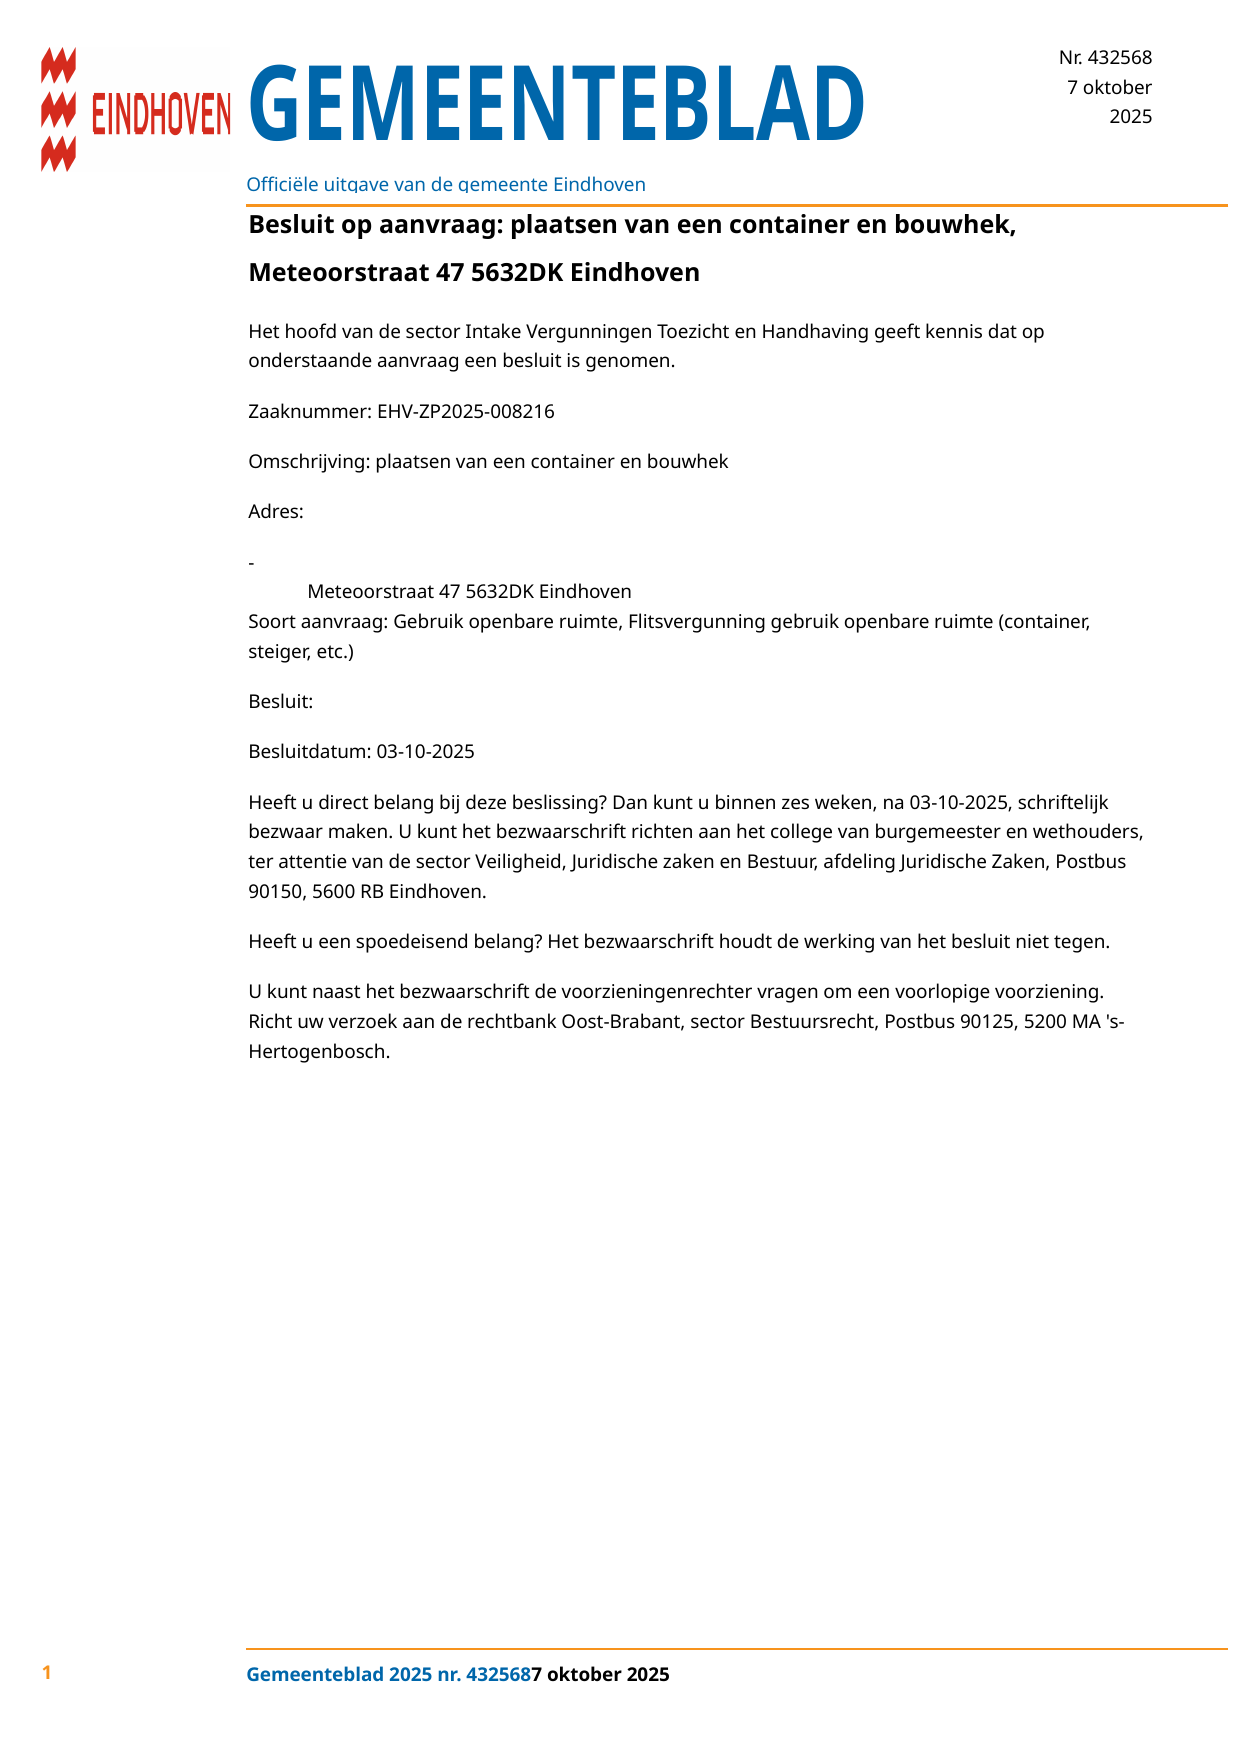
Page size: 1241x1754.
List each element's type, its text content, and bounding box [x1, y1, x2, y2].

text U kunt naast het bezwaarschrift de voorzieningenrechter vragen om een voorlopige voorziening. Richt uw verzoek aan de rechtbank Oost-Brabant, sector Bestuursrecht, Postbus 90125, 5200 MA 's-Hertogenbosch. [248, 979, 1152, 1064]
text Heeft u een spoedeisend belang? Het bezwaarschrift houdt de werking van het besluit niet tegen. [248, 928, 1152, 954]
text Omschrijving: plaatsen van een container en bouwhek [248, 448, 1152, 474]
text Besluit: [248, 688, 1152, 714]
text Besluitdatum: 03-10-2025 [248, 739, 1152, 764]
list Meteoorstraat 47 5632DK Eindhoven [248, 579, 1152, 604]
text Soort aanvraag: Gebruik openbare ruimte, Flitsvergunning gebruik openbare ruimte (container, steiger, etc.) [248, 608, 1152, 664]
picture [41, 47, 231, 172]
text Het hoofd van de sector Intake Vergunningen Toezicht en Handhaving geeft kennis dat op onderstaande aanvraag een besluit is genomen. [248, 318, 1152, 373]
text Adres: [248, 499, 1152, 524]
text Heeft u direct belang bij deze beslissing? Dan kunt u binnen zes weken, na 03-10-2025, schriftelijk bezwaar maken. U kunt het bezwaarschrift richten aan het college van burgemeester en wethouders, ter attentie van de sector Veiligheid, Juridische zaken en Bestuur, afdeling Juridische Zaken, Postbus 90150, 5600 RB Eindhoven. [248, 789, 1152, 904]
text Besluit op aanvraag: plaatsen van een container en bouwhek, Meteoorstraat 47 5632DK Eindhoven [248, 207, 1152, 288]
text Zaaknummer: EHV-ZP2025-008216 [248, 398, 1152, 424]
